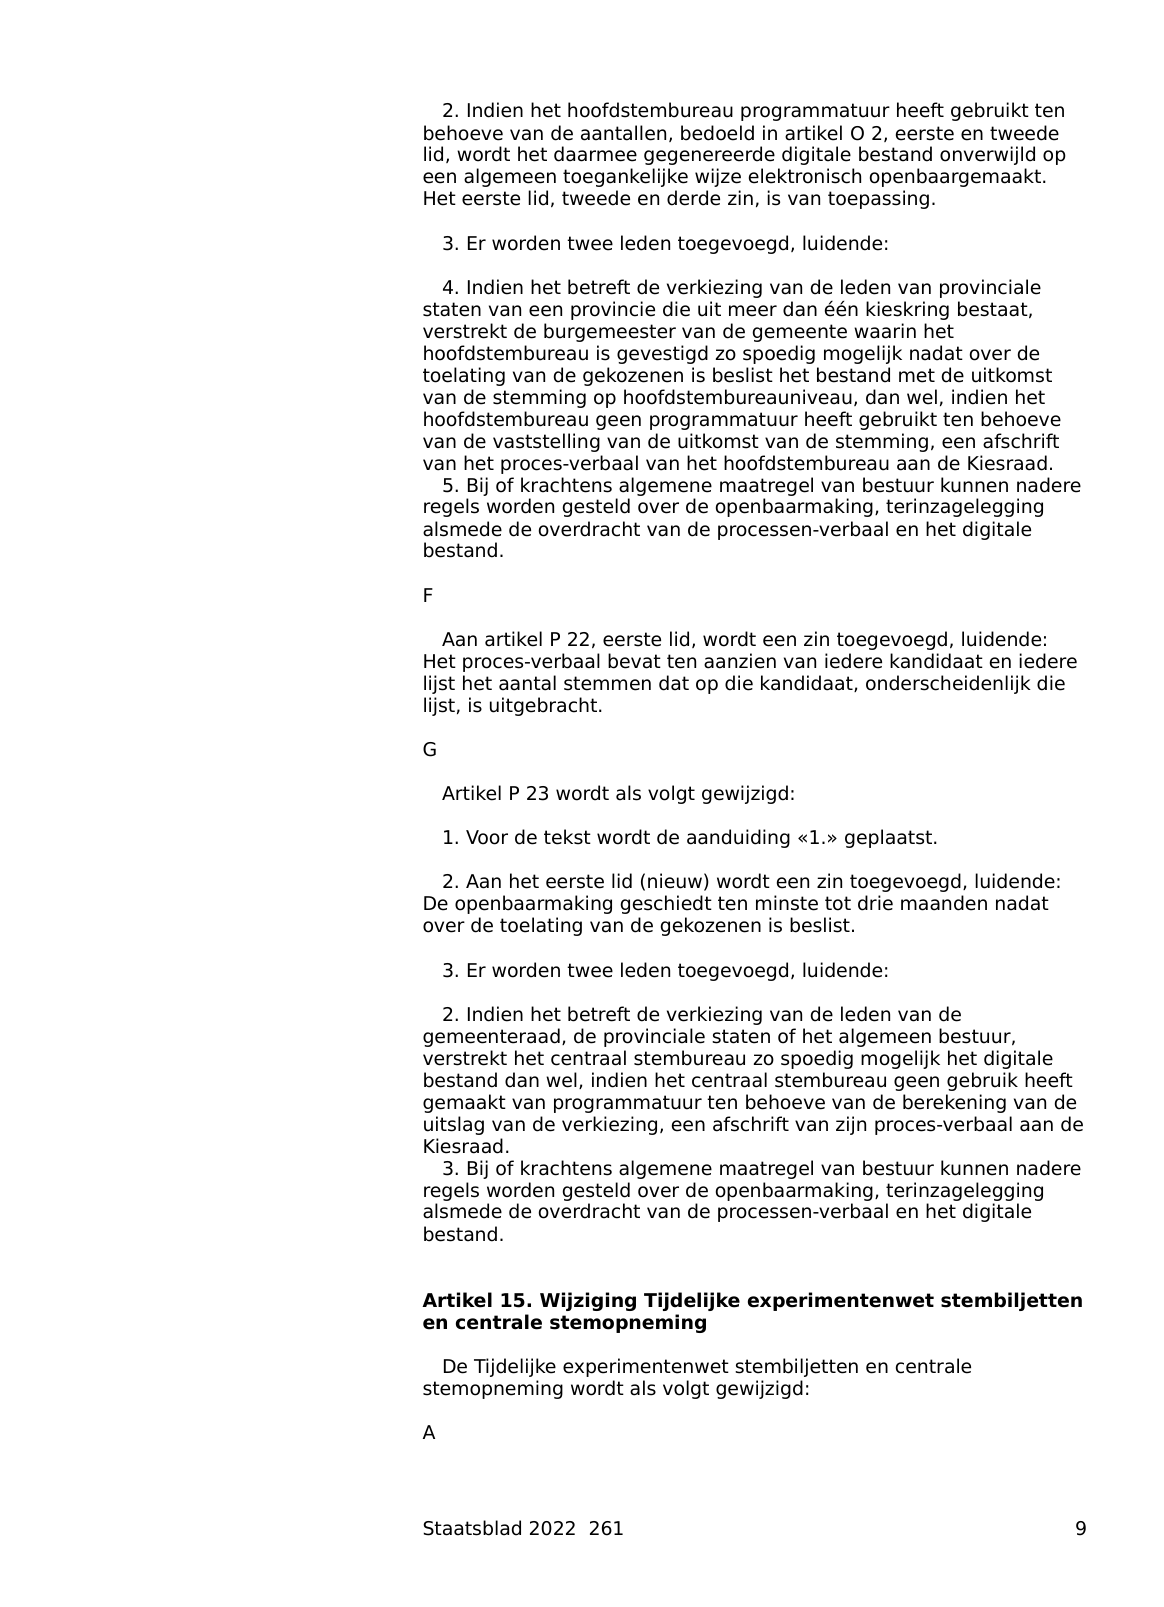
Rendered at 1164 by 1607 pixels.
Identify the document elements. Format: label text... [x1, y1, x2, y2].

text 5. Bij of krachtens algemene maatregel van bestuur kunnen nadere regels worden gesteld over de openbaarmaking, terinzagelegging alsmede de overdracht van de processen-verbaal en het digitale bestand. [422, 474, 1087, 562]
text A [422, 1422, 1087, 1444]
text 3. Er worden twee leden toegevoegd, luidende: [422, 959, 1087, 981]
text 2. Indien het hoofdstembureau programmatuur heeft gebruikt ten behoeve van de aantallen, bedoeld in artikel O 2, eerste en tweede lid, wordt het daarmee gegenereerde digitale bestand onverwijld op een algemeen toegankelijke wijze elektronisch openbaargemaakt. Het eerste lid, tweede en derde zin, is van toepassing. [422, 100, 1087, 210]
text 4. Indien het betreft de verkiezing van de leden van provinciale staten van een provincie die uit meer dan één kieskring bestaat, verstrekt de burgemeester van de gemeente waarin het hoofdstembureau is gevestigd zo spoedig mogelijk nadat over de toelating van de gekozenen is beslist het bestand met de uitkomst van de stemming op hoofdstembureauniveau, dan wel, indien het hoofdstembureau geen programmatuur heeft gebruikt ten behoeve van de vaststelling van de uitkomst van de stemming, een afschrift van het proces-verbaal van het hoofdstembureau aan de Kiesraad. [422, 277, 1087, 474]
text Artikel P 23 wordt als volgt gewijzigd: [422, 783, 1087, 805]
text 2. Aan het eerste lid (nieuw) wordt een zin toegevoegd, luidende: De openbaarmaking geschiedt ten minste tot drie maanden nadat over de toelating van de gekozenen is beslist. [422, 871, 1087, 937]
text Aan artikel P 22, eerste lid, wordt een zin toegevoegd, luidende: Het proces-verbaal bevat ten aanzien van iedere kandidaat en iedere lijst het aantal stemmen dat op die kandidaat, onderscheidenlijk die lijst, is uitgebracht. [422, 629, 1087, 717]
text 2. Indien het betreft de verkiezing van de leden van de gemeenteraad, de provinciale staten of het algemeen bestuur, verstrekt het centraal stembureau zo spoedig mogelijk het digitale bestand dan wel, indien het centraal stembureau geen gebruik heeft gemaakt van programmatuur ten behoeve van de berekening van de uitslag van de verkiezing, een afschrift van zijn proces-verbaal aan de Kiesraad. [422, 1004, 1087, 1157]
text 3. Bij of krachtens algemene maatregel van bestuur kunnen nadere regels worden gesteld over de openbaarmaking, terinzagelegging alsmede de overdracht van de processen-verbaal en het digitale bestand. [422, 1157, 1087, 1245]
text De Tijdelijke experimentenwet stembiljetten en centrale stemopneming wordt als volgt gewijzigd: [422, 1356, 1087, 1400]
text G [422, 739, 1087, 761]
subtitle Artikel 15. Wijziging Tijdelijke experimentenwet stembiljetten en centrale stemopneming [422, 1290, 1087, 1334]
text F [422, 584, 1087, 607]
text 3. Er worden twee leden toegevoegd, luidende: [422, 232, 1087, 254]
text 1. Voor de tekst wordt de aanduiding «1.» geplaatst. [422, 827, 1087, 849]
